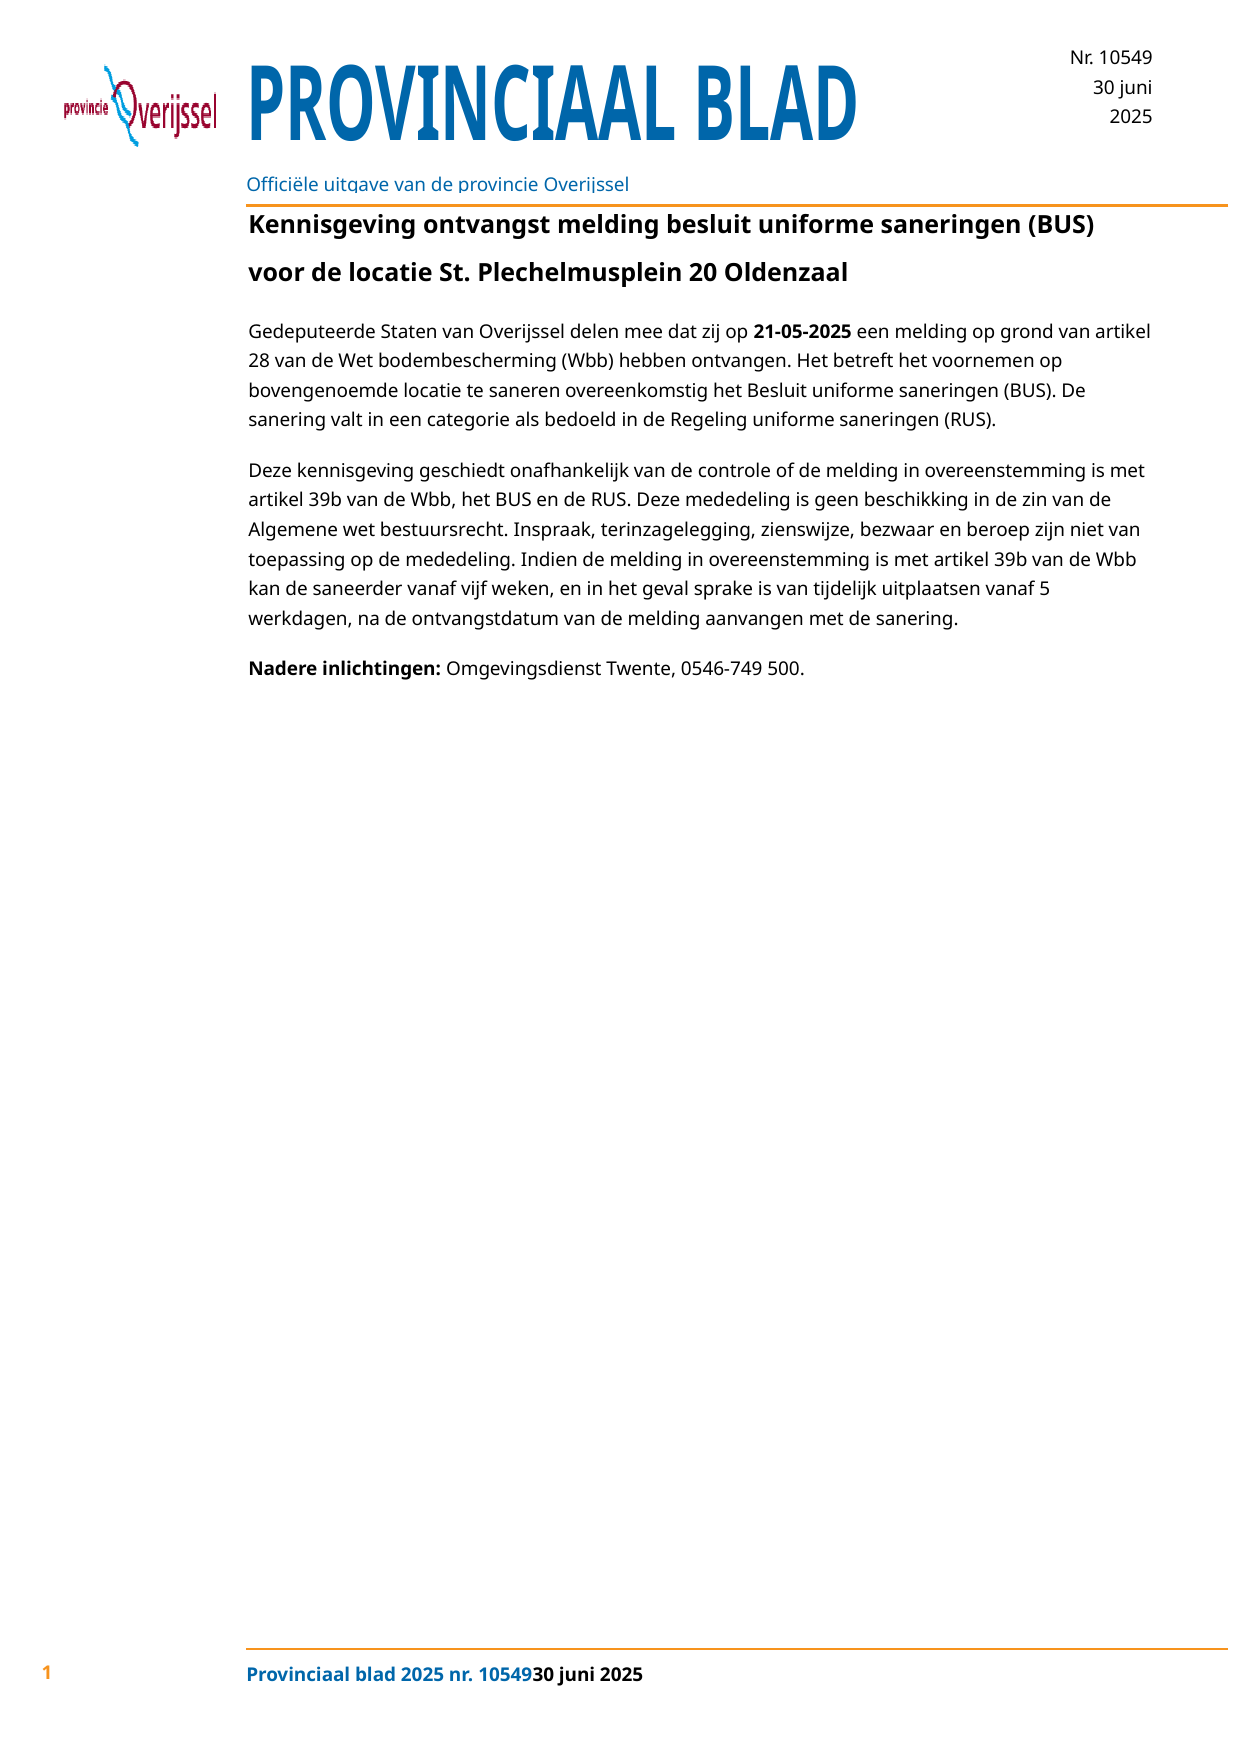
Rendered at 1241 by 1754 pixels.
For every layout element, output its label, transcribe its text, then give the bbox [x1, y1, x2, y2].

text Deze kennisgeving geschiedt onafhankelijk van de controle of de melding in overeenstemming is met artikel 39b van de Wbb, het BUS en de RUS. Deze mededeling is geen beschikking in de zin van de Algemene wet bestuursrecht. Inspraak, terinzagelegging, zienswijze, bezwaar en beroep zijn niet van toepassing op de mededeling. Indien de melding in overeenstemming is met artikel 39b van de Wbb kan de saneerder vanaf vijf weken, en in het geval sprake is van tijdelijk uitplaatsen vanaf 5 werkdagen, na de ontvangstdatum van de melding aanvangen met de sanering. [248, 457, 1152, 631]
text Kennisgeving ontvangst melding besluit uniforme saneringen (BUS) voor de locatie St. Plechelmusplein 20 Oldenzaal [248, 207, 1152, 288]
text Gedeputeerde Staten van Overijssel delen mee dat zij op 21-05-2025 een melding op grond van artikel 28 van de Wet bodembescherming (Wbb) hebben ontvangen. Het betreft het voornemen op bovengenoemde locatie te saneren overeenkomstig het Besluit uniforme saneringen (BUS). De sanering valt in een categorie als bedoeld in de Regeling uniforme saneringen (RUS). [248, 318, 1152, 432]
text Nadere inlichtingen: Omgevingsdienst Twente, 0546-749 500. [248, 655, 1152, 681]
picture [41, 47, 231, 172]
